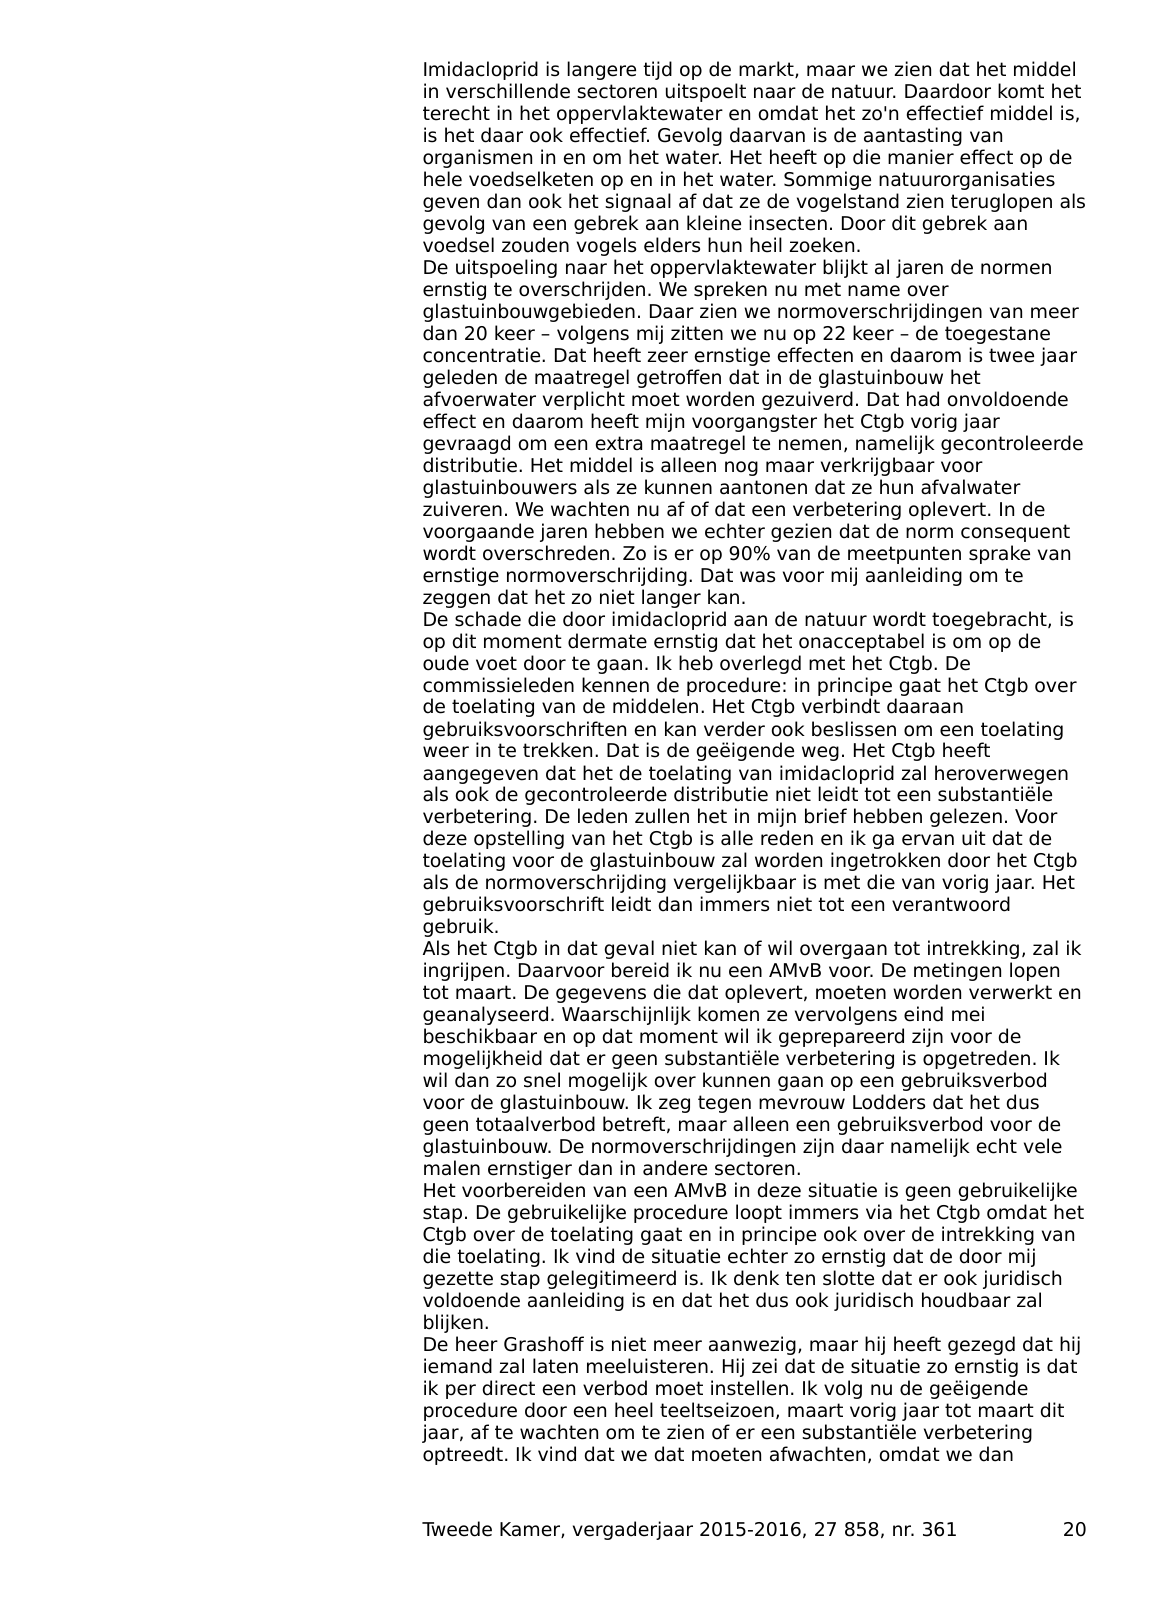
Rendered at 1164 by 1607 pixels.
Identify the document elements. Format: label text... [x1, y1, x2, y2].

text De heer Grashoff is niet meer aanwezig, maar hij heeft gezegd dat hij iemand zal laten meeluisteren. Hij zei dat de situatie zo ernstig is dat ik per direct een verbod moet instellen. Ik volg nu de geëigende procedure door een heel teeltseizoen, maart vorig jaar tot maart dit jaar, af te wachten om te zien of er een substantiële verbetering optreedt. Ik vind dat we dat moeten afwachten, omdat we dan [422, 1334, 1087, 1466]
text Als het Ctgb in dat geval niet kan of wil overgaan tot intrekking, zal ik ingrijpen. Daarvoor bereid ik nu een AMvB voor. De metingen lopen tot maart. De gegevens die dat oplevert, moeten worden verwerkt en geanalyseerd. Waarschijnlijk komen ze vervolgens eind mei beschikbaar en op dat moment wil ik geprepareerd zijn voor de mogelijkheid dat er geen substantiële verbetering is opgetreden. Ik wil dan zo snel mogelijk over kunnen gaan op een gebruiksverbod voor de glastuinbouw. Ik zeg tegen mevrouw Lodders dat het dus geen totaalverbod betreft, maar alleen een gebruiksverbod voor de glastuinbouw. De normoverschrijdingen zijn daar namelijk echt vele malen ernstiger dan in andere sectoren. [422, 938, 1087, 1180]
text Het voorbereiden van een AMvB in deze situatie is geen gebruikelijke stap. De gebruikelijke procedure loopt immers via het Ctgb omdat het Ctgb over de toelating gaat en in principe ook over de intrekking van die toelating. Ik vind de situatie echter zo ernstig dat de door mij gezette stap gelegitimeerd is. Ik denk ten slotte dat er ook juridisch voldoende aanleiding is en dat het dus ook juridisch houdbaar zal blijken. [422, 1180, 1087, 1334]
text De uitspoeling naar het oppervlaktewater blijkt al jaren de normen ernstig te overschrijden. We spreken nu met name over glastuinbouwgebieden. Daar zien we normoverschrijdingen van meer dan 20 keer – volgens mij zitten we nu op 22 keer – de toegestane concentratie. Dat heeft zeer ernstige effecten en daarom is twee jaar geleden de maatregel getroffen dat in de glastuinbouw het afvoerwater verplicht moet worden gezuiverd. Dat had onvoldoende effect en daarom heeft mijn voorgangster het Ctgb vorig jaar gevraagd om een extra maatregel te nemen, namelijk gecontroleerde distributie. Het middel is alleen nog maar verkrijgbaar voor glastuinbouwers als ze kunnen aantonen dat ze hun afvalwater zuiveren. We wachten nu af of dat een verbetering oplevert. In de voorgaande jaren hebben we echter gezien dat de norm consequent wordt overschreden. Zo is er op 90% van de meetpunten sprake van ernstige normoverschrijding. Dat was voor mij aanleiding om te zeggen dat het zo niet langer kan. [422, 257, 1087, 608]
text Imidacloprid is langere tijd op de markt, maar we zien dat het middel in verschillende sectoren uitspoelt naar de natuur. Daardoor komt het terecht in het oppervlaktewater en omdat het zo'n effectief middel is, is het daar ook effectief. Gevolg daarvan is de aantasting van organismen in en om het water. Het heeft op die manier effect op de hele voedselketen op en in het water. Sommige natuurorganisaties geven dan ook het signaal af dat ze de vogelstand zien teruglopen als gevolg van een gebrek aan kleine insecten. Door dit gebrek aan voedsel zouden vogels elders hun heil zoeken. [422, 59, 1087, 257]
text De schade die door imidacloprid aan de natuur wordt toegebracht, is op dit moment dermate ernstig dat het onacceptabel is om op de oude voet door te gaan. Ik heb overlegd met het Ctgb. De commissieleden kennen de procedure: in principe gaat het Ctgb over de toelating van de middelen. Het Ctgb verbindt daaraan gebruiksvoorschriften en kan verder ook beslissen om een toelating weer in te trekken. Dat is de geëigende weg. Het Ctgb heeft aangegeven dat het de toelating van imidacloprid zal heroverwegen als ook de gecontroleerde distributie niet leidt tot een substantiële verbetering. De leden zullen het in mijn brief hebben gelezen. Voor deze opstelling van het Ctgb is alle reden en ik ga ervan uit dat de toelating voor de glastuinbouw zal worden ingetrokken door het Ctgb als de normoverschrijding vergelijkbaar is met die van vorig jaar. Het gebruiksvoorschrift leidt dan immers niet tot een verantwoord gebruik. [422, 608, 1087, 938]
